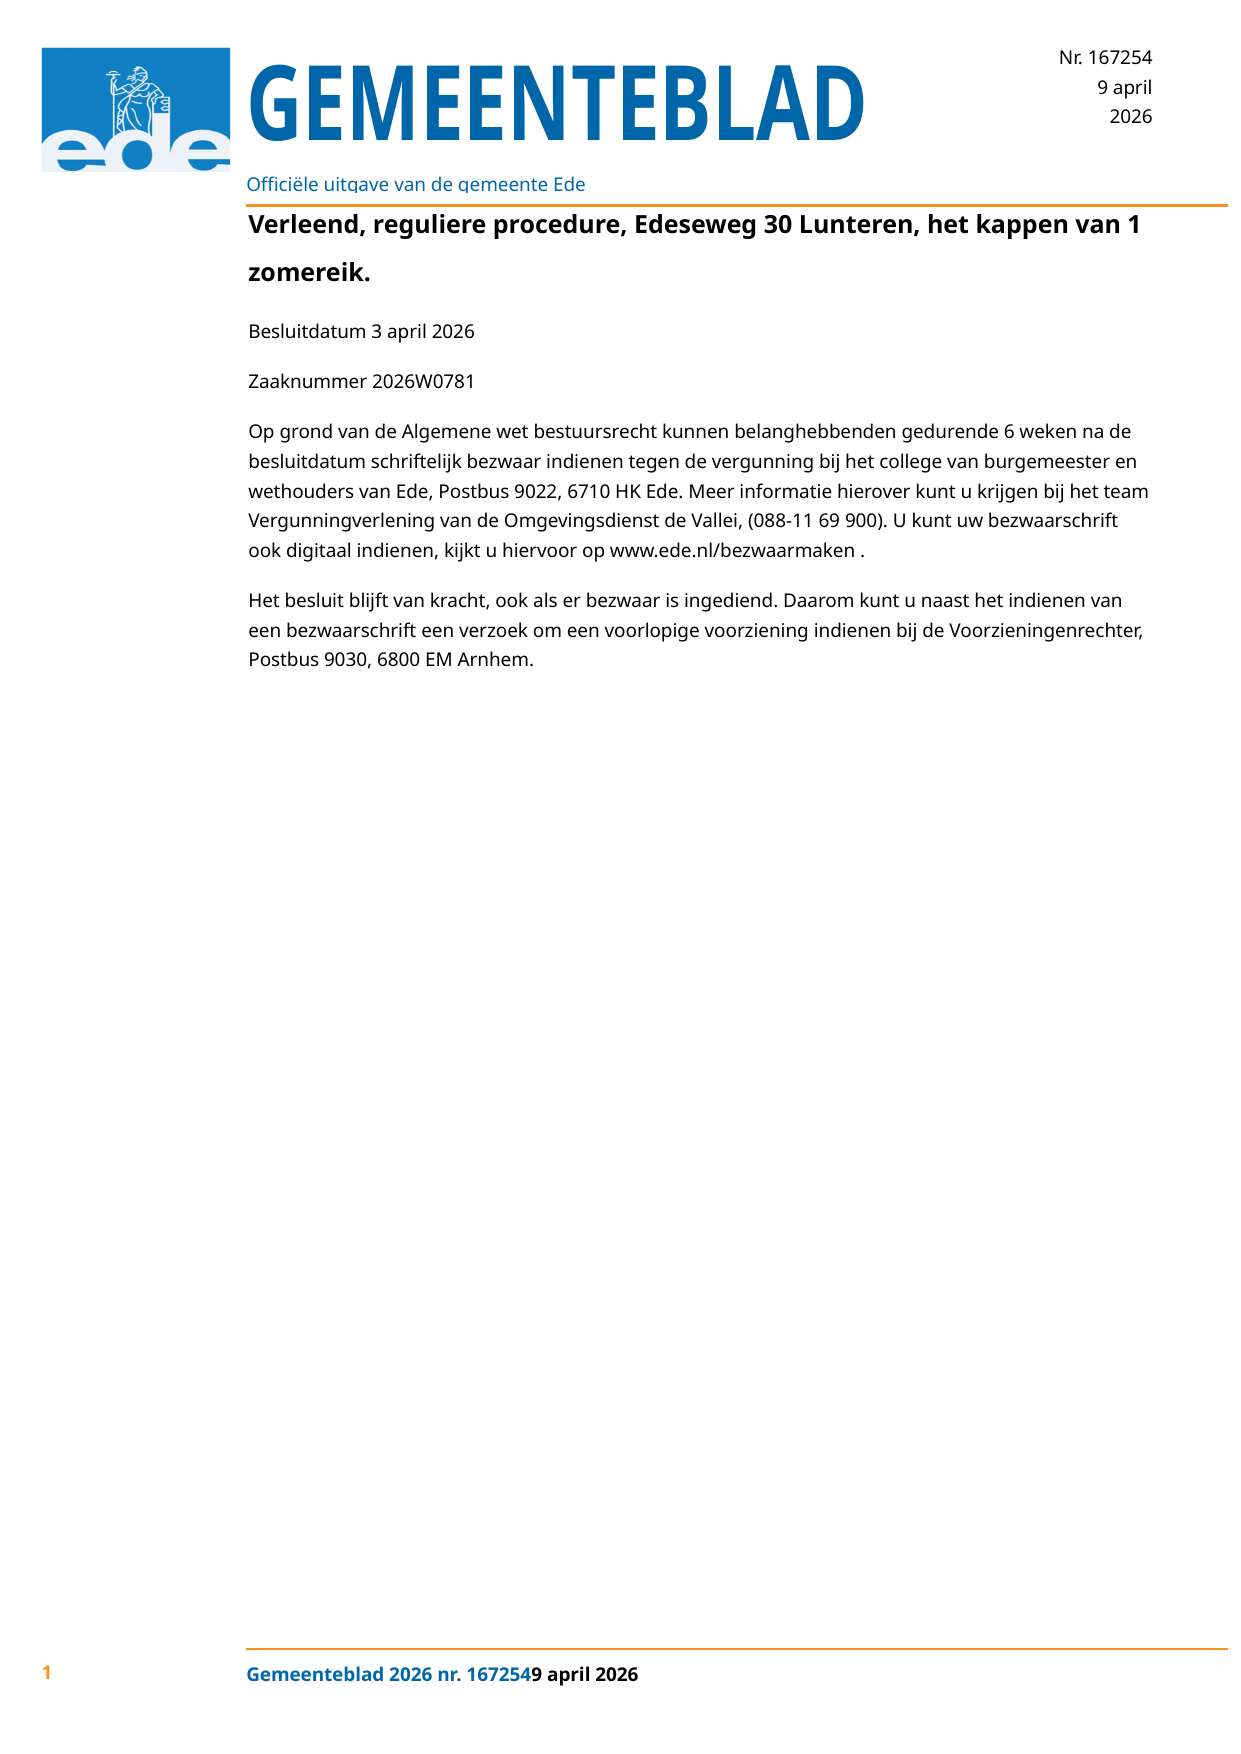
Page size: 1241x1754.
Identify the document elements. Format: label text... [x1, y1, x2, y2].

text Zaaknummer 2026W0781 [248, 368, 1152, 394]
text Verleend, reguliere procedure, Edeseweg 30 Lunteren, het kappen van 1 zomereik. [248, 207, 1152, 288]
text Het besluit blijft van kracht, ook als er bezwaar is ingediend. Daarom kunt u naast het indienen van een bezwaarschrift een verzoek om een voorlopige voorziening indienen bij de Voorzieningenrechter, Postbus 9030, 6800 EM Arnhem. [248, 587, 1152, 672]
text Besluitdatum 3 april 2026 [248, 318, 1152, 344]
picture [41, 47, 231, 172]
text Op grond van de Algemene wet bestuursrecht kunnen belanghebbenden gedurende 6 weken na de besluitdatum schriftelijk bezwaar indienen tegen de vergunning bij het college van burgemeester en wethouders van Ede, Postbus 9022, 6710 HK Ede. Meer informatie hierover kunt u krijgen bij het team Vergunningverlening van de Omgevingsdienst de Vallei, (088-11 69 900). U kunt uw bezwaarschrift ook digitaal indienen, kijkt u hiervoor op www.ede.nl/bezwaarmaken . [248, 419, 1152, 563]
